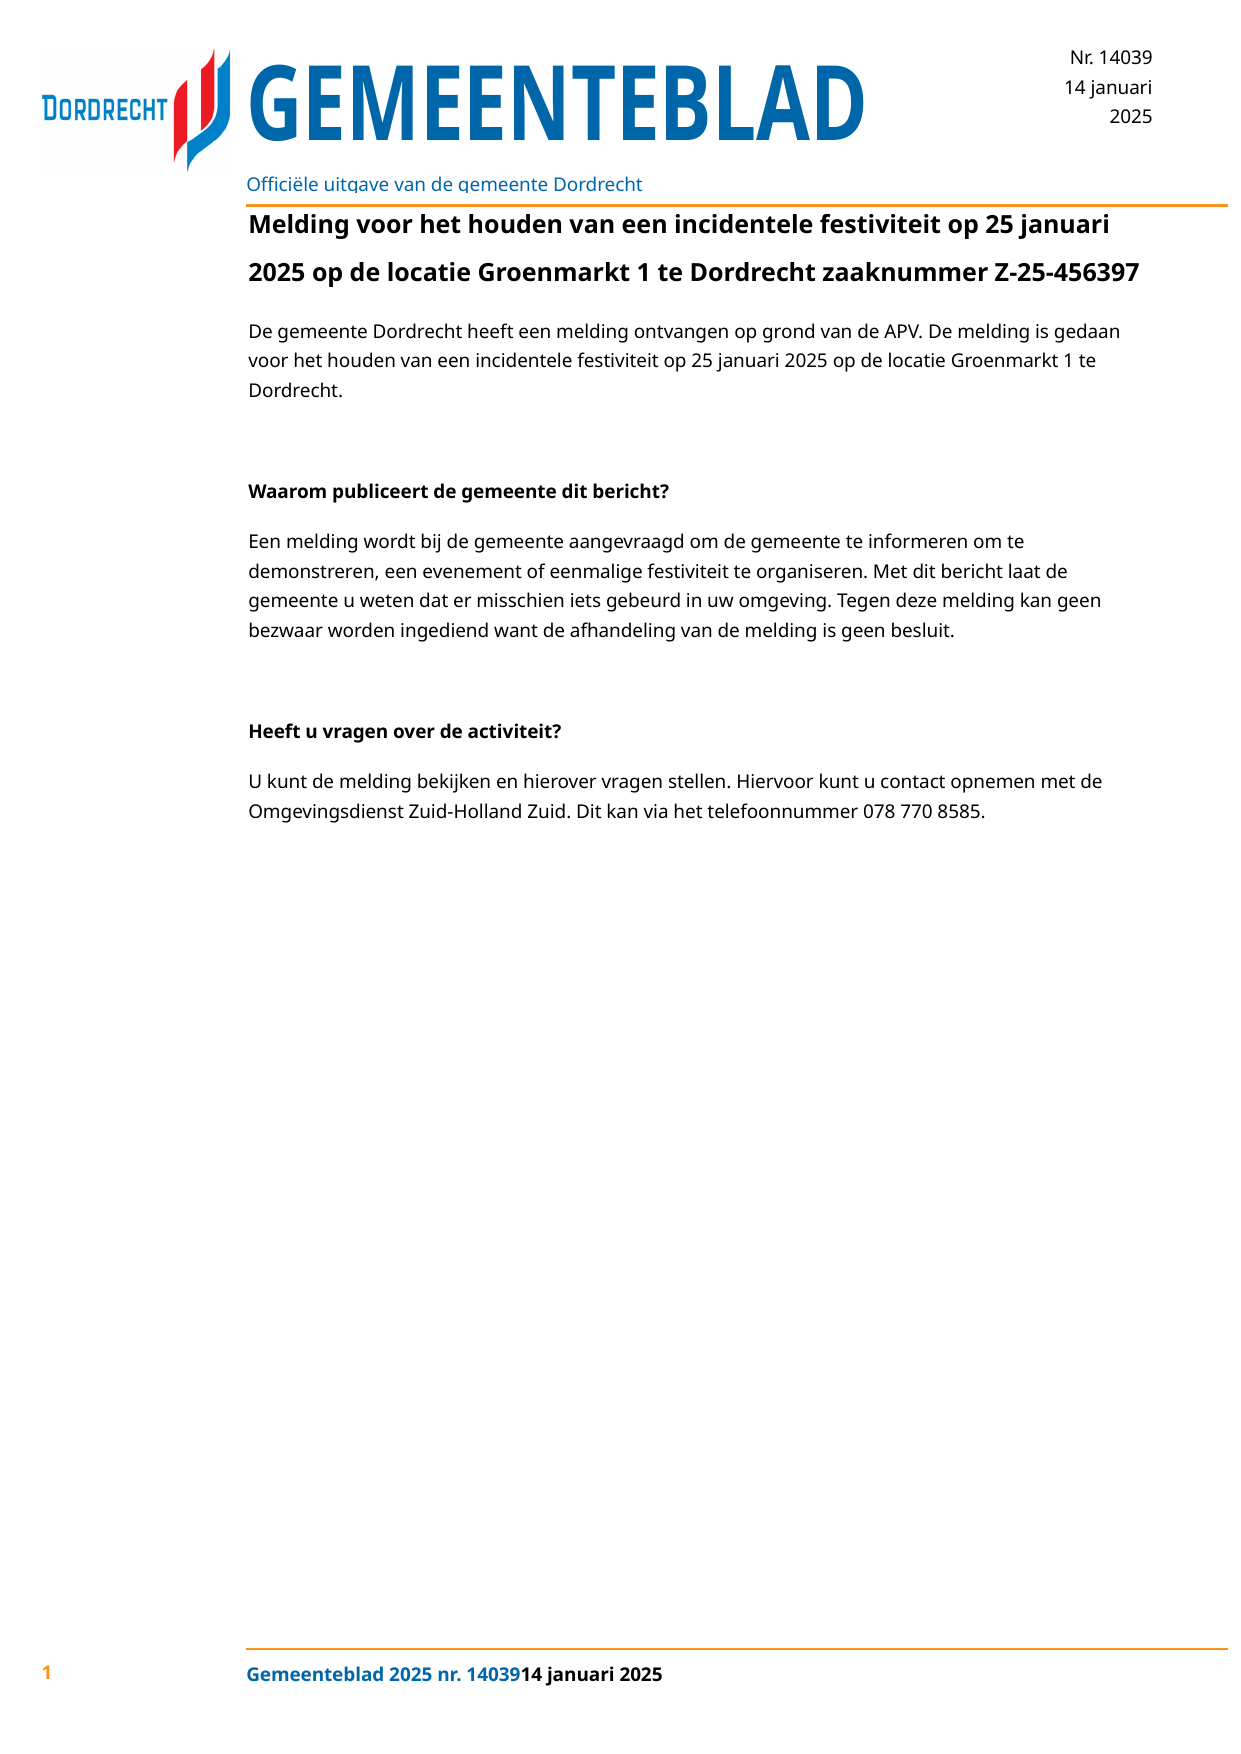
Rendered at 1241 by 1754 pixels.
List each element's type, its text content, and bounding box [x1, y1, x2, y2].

text Melding voor het houden van een incidentele festiviteit op 25 januari 2025 op de locatie Groenmarkt 1 te Dordrecht zaaknummer Z-25-456397 [248, 207, 1152, 288]
text U kunt de melding bekijken en hierover vragen stellen. Hiervoor kunt u contact opnemen met de Omgevingsdienst Zuid-Holland Zuid. Dit kan via het telefoonnummer 078 770 8585. [248, 768, 1152, 824]
text De gemeente Dordrecht heeft een melding ontvangen op grond van de APV. De melding is gedaan voor het houden van een incidentele festiviteit op 25 januari 2025 op de locatie Groenmarkt 1 te Dordrecht. [248, 318, 1152, 403]
text Een melding wordt bij de gemeente aangevraagd om de gemeente te informeren om te demonstreren, een evenement of eenmalige festiviteit te organiseren. Met dit bericht laat de gemeente u weten dat er misschien iets gebeurd in uw omgeving. Tegen deze melding kan geen bezwaar worden ingediend want de afhandeling van de melding is geen besluit. [248, 528, 1152, 643]
text Heeft u vragen over de activiteit? [248, 718, 1152, 744]
text Waarom publiceert de gemeente dit bericht? [248, 478, 1152, 504]
picture [41, 47, 231, 172]
